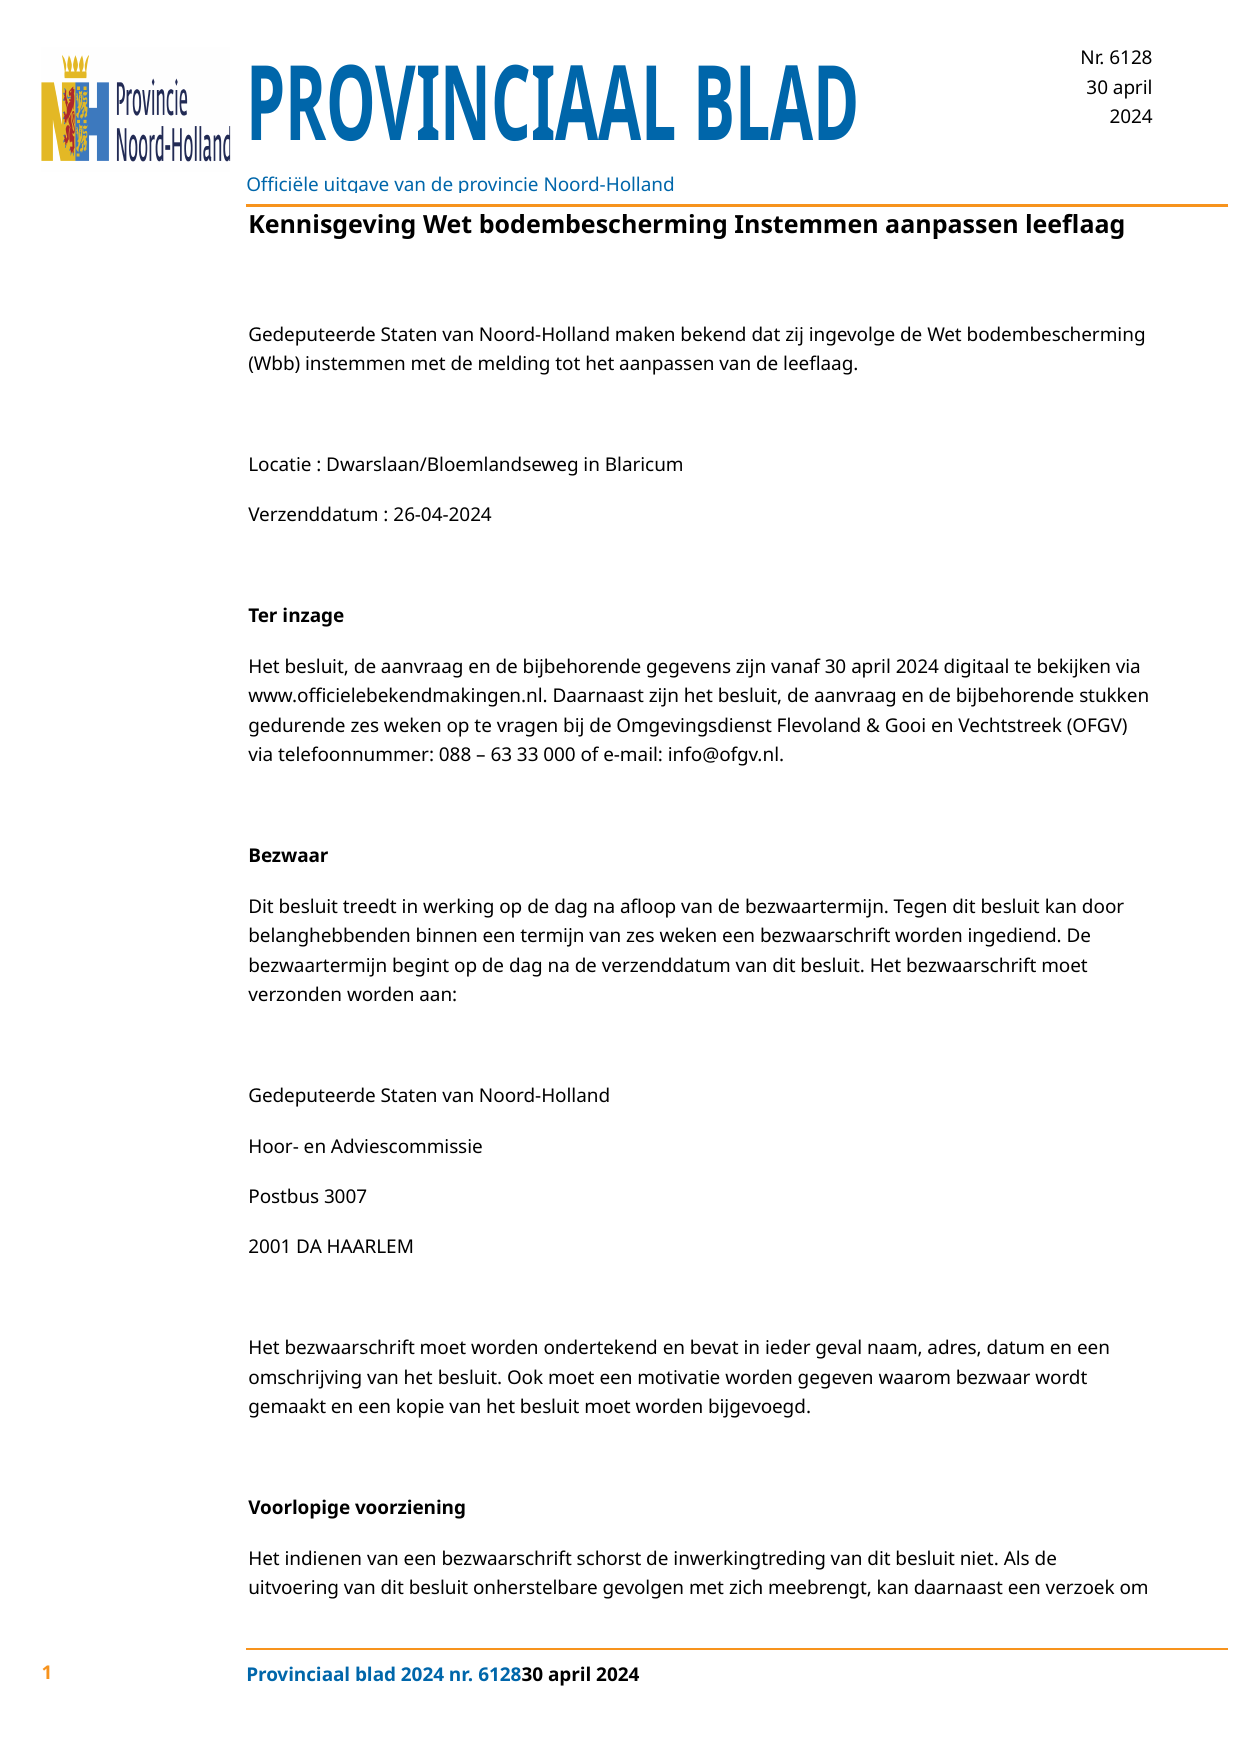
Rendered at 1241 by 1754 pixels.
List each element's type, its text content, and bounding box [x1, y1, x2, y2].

text Bezwaar [248, 842, 1152, 868]
text Voorlopige voorziening [248, 1494, 1152, 1520]
text Gedeputeerde Staten van Noord-Holland [248, 1082, 1152, 1108]
picture [41, 47, 231, 172]
text Gedeputeerde Staten van Noord-Holland maken bekend dat zij ingevolge de Wet bodembescherming (Wbb) instemmen met de melding tot het aanpassen van de leeflaag. [248, 321, 1152, 376]
text Het bezwaarschrift moet worden ondertekend en bevat in ieder geval naam, adres, datum en een omschrijving van het besluit. Ook moet een motivatie worden gegeven waarom bezwaar wordt gemaakt en een kopie van het besluit moet worden bijgevoegd. [248, 1334, 1152, 1419]
text Dit besluit treedt in werking op de dag na afloop van de bezwaartermijn. Tegen dit besluit kan door belanghebbenden binnen een termijn van zes weken een bezwaarschrift worden ingediend. De bezwaartermijn begint op de dag na de verzenddatum van dit besluit. Het bezwaarschrift moet verzonden worden aan: [248, 893, 1152, 1007]
text Locatie : Dwarslaan/Bloemlandseweg in Blaricum [248, 451, 1152, 477]
text 2001 DA HAARLEM [248, 1234, 1152, 1259]
text Ter inzage [248, 602, 1152, 628]
text Verzenddatum : 26-04-2024 [248, 502, 1152, 527]
text Het indienen van een bezwaarschrift schorst de inwerkingtreding van dit besluit niet. Als de uitvoering van dit besluit onherstelbare gevolgen met zich meebrengt, kan daarnaast een verzoek om [248, 1545, 1152, 1600]
text Kennisgeving Wet bodembescherming Instemmen aanpassen leeflaag [248, 207, 1152, 241]
text Het besluit, de aanvraag en de bijbehorende gegevens zijn vanaf 30 april 2024 digitaal te bekijken via www.officielebekendmakingen.nl. Daarnaast zijn het besluit, de aanvraag en de bijbehorende stukken gedurende zes weken op te vragen bij de Omgevingsdienst Flevoland & Gooi en Vechtstreek (OFGV) via telefoonnummer: 088 – 63 33 000 of e-mail: info@ofgv.nl. [248, 653, 1152, 767]
text Postbus 3007 [248, 1183, 1152, 1209]
text Hoor- en Adviescommissie [248, 1133, 1152, 1158]
